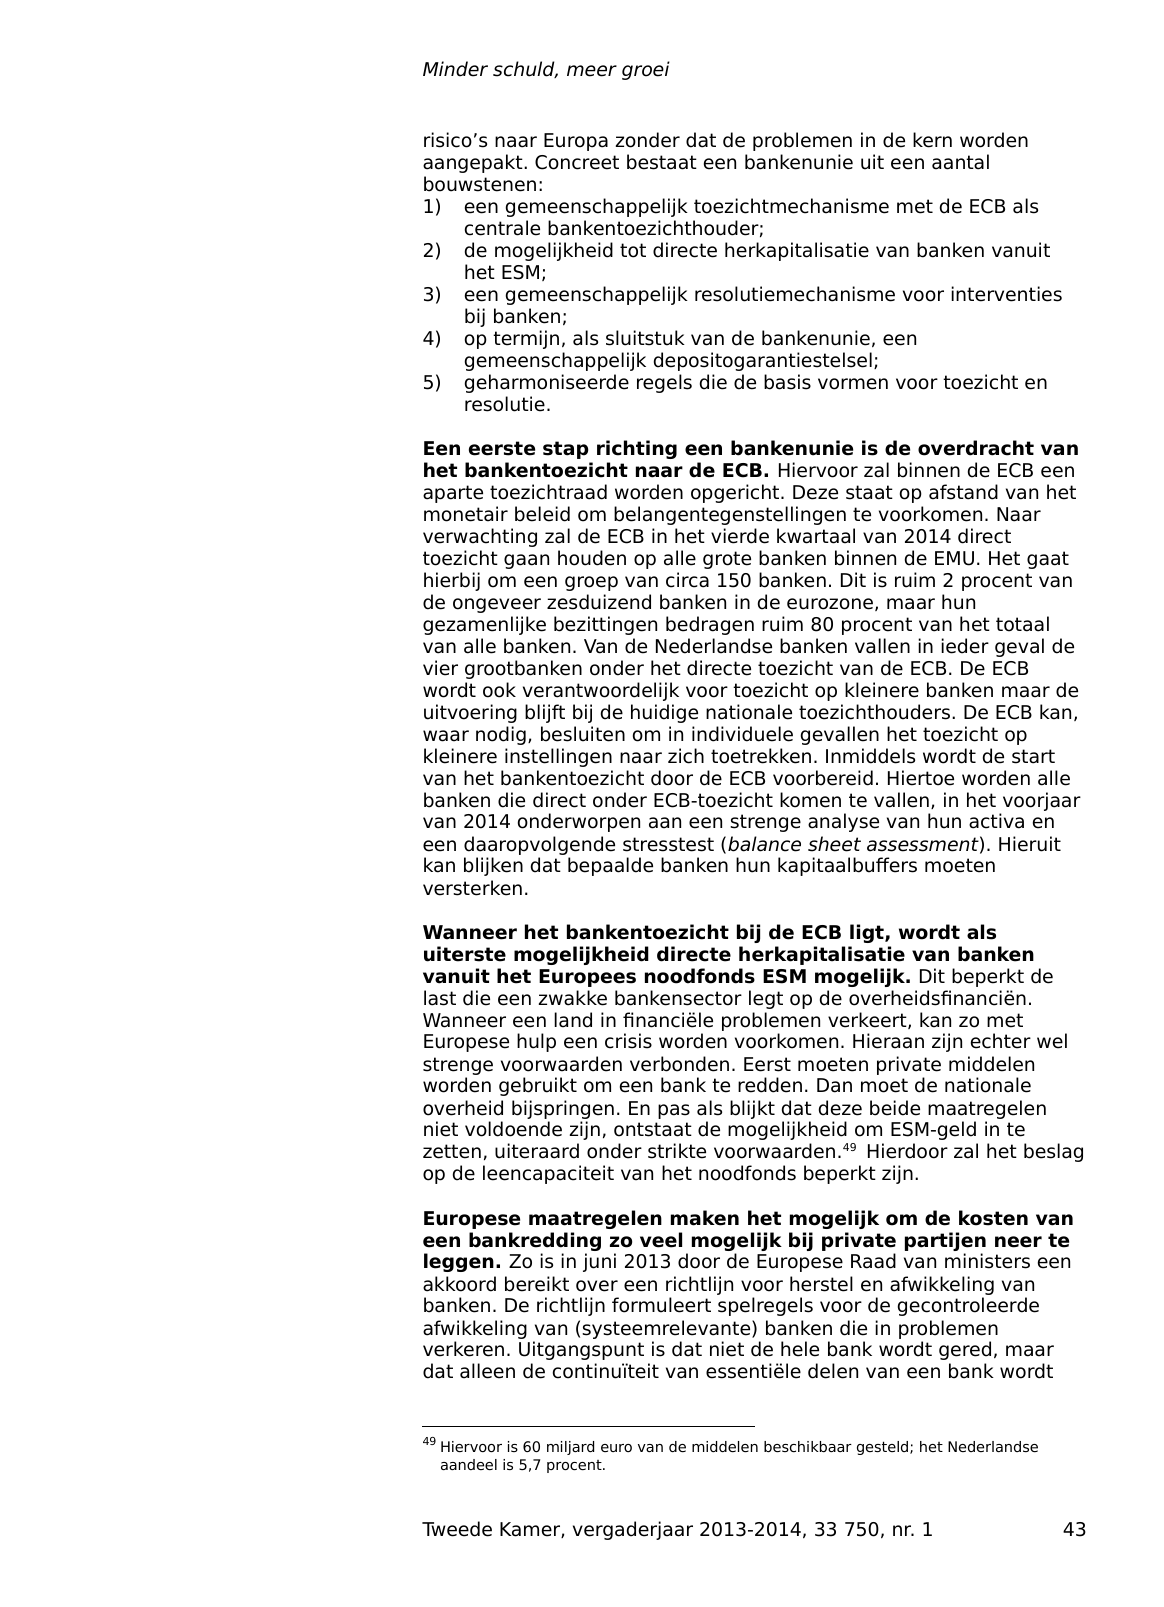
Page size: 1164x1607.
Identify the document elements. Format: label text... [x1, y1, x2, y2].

text 2) de mogelijkheid tot directe herkapitalisatie van banken vanuit het ESM; [422, 240, 1087, 284]
text Een eerste stap richting een bankenunie is de overdracht van het bankentoezicht naar de ECB. Hiervoor zal binnen de ECB een aparte toezichtraad worden opgericht. Deze staat op afstand van het monetair beleid om belangentegenstellingen te voorkomen. Naar verwachting zal de ECB in het vierde kwartaal van 2014 direct toezicht gaan houden op alle grote banken binnen de EMU. Het gaat hierbij om een groep van circa 150 banken. Dit is ruim 2 procent van de ongeveer zesduizend banken in de eurozone, maar hun gezamenlijke bezittingen bedragen ruim 80 procent van het totaal van alle banken. Van de Nederlandse banken vallen in ieder geval de vier grootbanken onder het directe toezicht van de ECB. De ECB wordt ook verantwoordelijk voor toezicht op kleinere banken maar de uitvoering blijft bij de huidige nationale toezichthouders. De ECB kan, waar nodig, besluiten om in individuele gevallen het toezicht op kleinere instellingen naar zich toetrekken. Inmiddels wordt de start van het bankentoezicht door de ECB voorbereid. Hiertoe worden alle banken die direct onder ECB-toezicht komen te vallen, in het voorjaar van 2014 onderworpen aan een strenge analyse van hun activa en een daaropvolgende stresstest (balance sheet assessment). Hieruit kan blijken dat bepaalde banken hun kapitaalbuffers moeten versterken. [422, 438, 1087, 899]
text 4) op termijn, als sluitstuk van de bankenunie, een gemeenschappelijk depositogarantiestelsel; [422, 328, 1087, 372]
text 1) een gemeenschappelijk toezichtmechanisme met de ECB als centrale bankentoezichthouder; [422, 196, 1087, 240]
text Hiervoor is 60 miljard euro van de middelen beschikbaar gesteld; het Nederlandse aandeel is 5,7 procent. [422, 1435, 1087, 1474]
text risico’s naar Europa zonder dat de problemen in de kern worden aangepakt. Concreet bestaat een bankenunie uit een aantal bouwstenen: [422, 130, 1087, 196]
text Europese maatregelen maken het mogelijk om de kosten van een bankredding zo veel mogelijk bij private partijen neer te leggen. Zo is in juni 2013 door de Europese Raad van ministers een akkoord bereikt over een richtlijn voor herstel en afwikkeling van banken. De richtlijn formuleert spelregels voor de gecontroleerde afwikkeling van (systeemrelevante) banken die in problemen verkeren. Uitgangspunt is dat niet de hele bank wordt gered, maar dat alleen de continuïteit van essentiële delen van een bank wordt [422, 1207, 1087, 1383]
text 5) geharmoniseerde regels die de basis vormen voor toezicht en resolutie. [422, 372, 1087, 416]
text 3) een gemeenschappelijk resolutiemechanisme voor interventies bij banken; [422, 284, 1087, 328]
text Wanneer het bankentoezicht bij de ECB ligt, wordt als uiterste mogelijkheid directe herkapitalisatie van banken vanuit het Europees noodfonds ESM mogelijk. Dit beperkt de last die een zwakke bankensector legt op de overheidsfinanciën. Wanneer een land in financiële problemen verkeert, kan zo met Europese hulp een crisis worden voorkomen. Hieraan zijn echter wel strenge voorwaarden verbonden. Eerst moeten private middelen worden gebruikt om een bank te redden. Dan moet de nationale overheid bijspringen. En pas als blijkt dat deze beide maatregelen niet voldoende zijn, ontstaat de mogelijkheid om ESM-geld in te zetten, uiteraard onder strikte voorwaarden. Hierdoor zal het beslag op de leencapaciteit van het noodfonds beperkt zijn. [422, 922, 1087, 1185]
